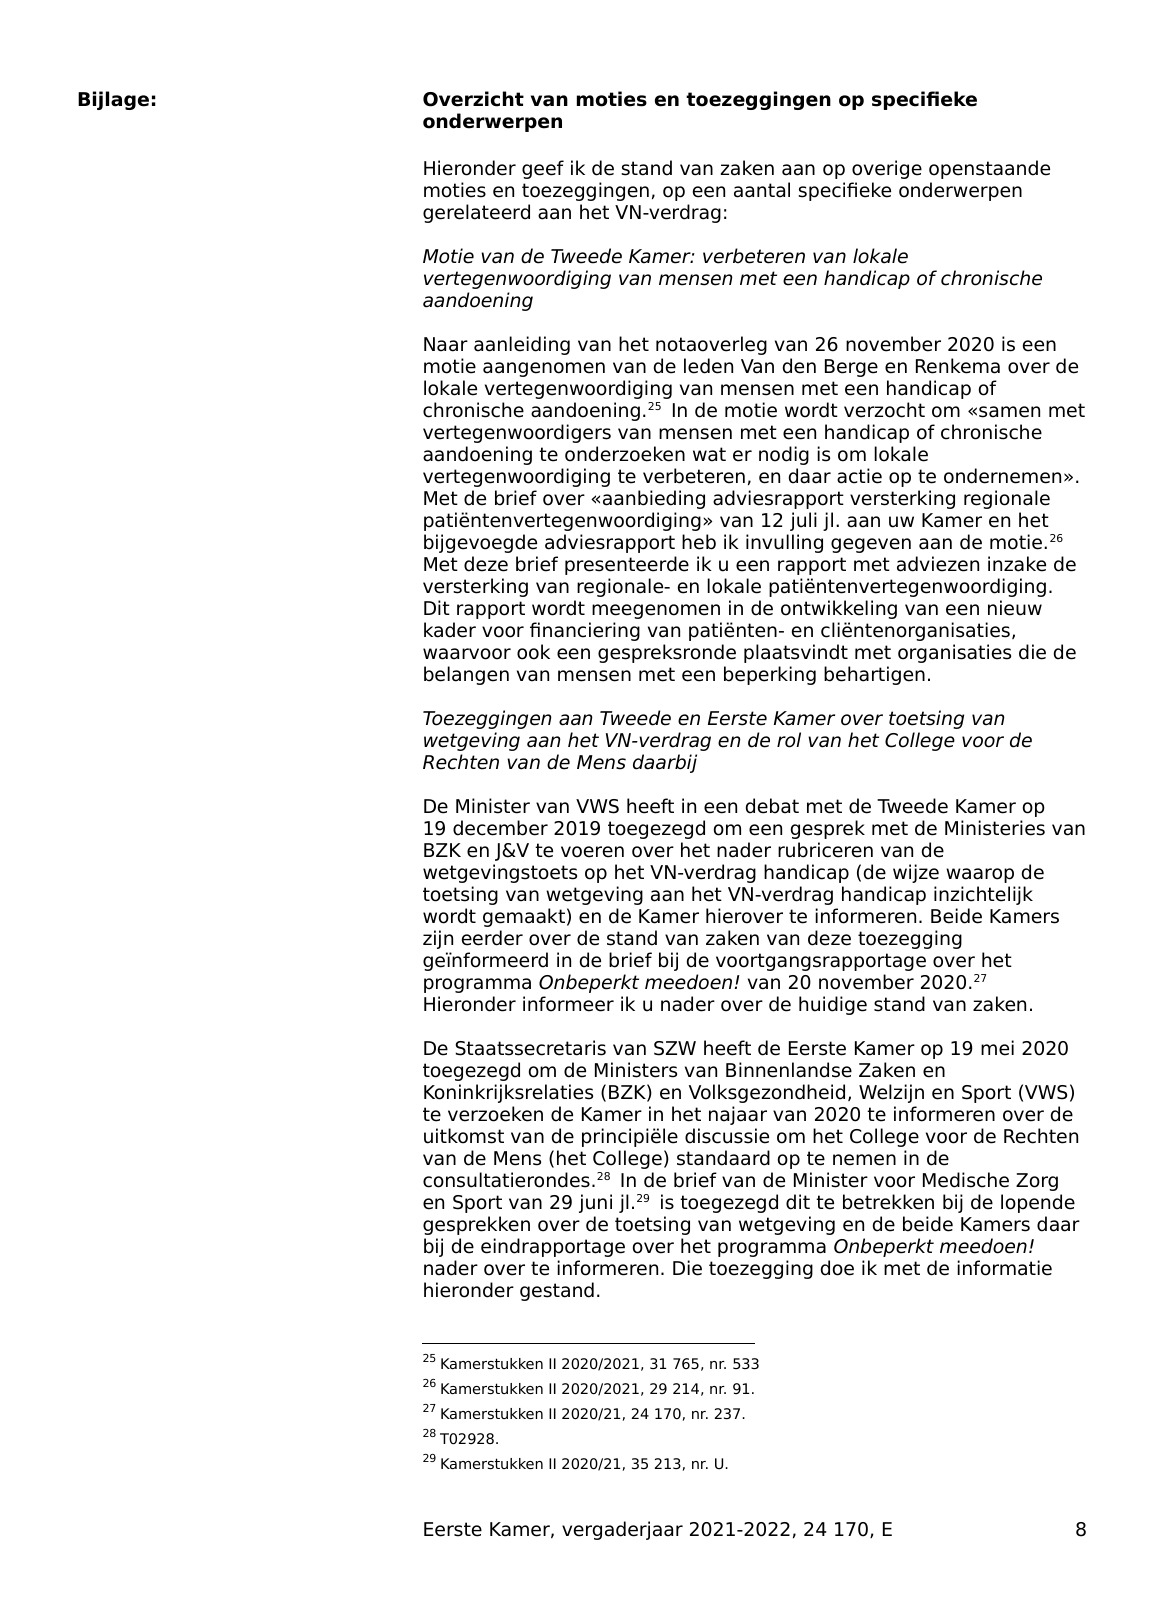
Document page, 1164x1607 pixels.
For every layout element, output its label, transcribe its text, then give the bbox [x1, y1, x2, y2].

subtitle Motie van de Tweede Kamer: verbeteren van lokale vertegenwoordiging van mensen met een handicap of chronische aandoening [422, 246, 1087, 312]
text Kamerstukken II 2020/21, 35 213, nr. U. [422, 1452, 1087, 1474]
text Kamerstukken II 2020/21, 24 170, nr. 237. [422, 1402, 1087, 1424]
subtitle Toezeggingen aan Tweede en Eerste Kamer over toetsing van wetgeving aan het VN-verdrag en de rol van het College voor de Rechten van de Mens daarbij [422, 708, 1087, 774]
subtitle Bijlage: Overzicht van moties en toezeggingen op specifieke onderwerpen [77, 89, 1087, 133]
text De Minister van VWS heeft in een debat met de Tweede Kamer op 19 december 2019 toegezegd om een gesprek met de Ministeries van BZK en J&V te voeren over het nader rubriceren van de wetgevingstoets op het VN-verdrag handicap (de wijze waarop de toetsing van wetgeving aan het VN-verdrag handicap inzichtelijk wordt gemaakt) en de Kamer hierover te informeren. Beide Kamers zijn eerder over de stand van zaken van deze toezegging geïnformeerd in de brief bij de voortgangsrapportage over het programma Onbeperkt meedoen! van 20 november 2020. Hieronder informeer ik u nader over de huidige stand van zaken. [422, 796, 1087, 1016]
text Hieronder geef ik de stand van zaken aan op overige openstaande moties en toezeggingen, op een aantal specifieke onderwerpen gerelateerd aan het VN-verdrag: [422, 158, 1087, 224]
text Naar aanleiding van het notaoverleg van 26 november 2020 is een motie aangenomen van de leden Van den Berge en Renkema over de lokale vertegenwoordiging van mensen met een handicap of chronische aandoening. In de motie wordt verzocht om «samen met vertegenwoordigers van mensen met een handicap of chronische aandoening te onderzoeken wat er nodig is om lokale vertegenwoordiging te verbeteren, en daar actie op te ondernemen». Met de brief over «aanbieding adviesrapport versterking regionale patiëntenvertegenwoordiging» van 12 juli jl. aan uw Kamer en het bijgevoegde adviesrapport heb ik invulling gegeven aan de motie. Met deze brief presenteerde ik u een rapport met adviezen inzake de versterking van regionale- en lokale patiëntenvertegenwoordiging. Dit rapport wordt meegenomen in de ontwikkeling van een nieuw kader voor financiering van patiënten- en cliëntenorganisaties, waarvoor ook een gespreksronde plaatsvindt met organisaties die de belangen van mensen met een beperking behartigen. [422, 334, 1087, 686]
text Kamerstukken II 2020/2021, 31 765, nr. 533 [422, 1352, 1087, 1374]
text De Staatssecretaris van SZW heeft de Eerste Kamer op 19 mei 2020 toegezegd om de Ministers van Binnenlandse Zaken en Koninkrijksrelaties (BZK) en Volksgezondheid, Welzijn en Sport (VWS) te verzoeken de Kamer in het najaar van 2020 te informeren over de uitkomst van de principiële discussie om het College voor de Rechten van de Mens (het College) standaard op te nemen in de consultatierondes. In de brief van de Minister voor Medische Zorg en Sport van 29 juni jl. is toegezegd dit te betrekken bij de lopende gesprekken over de toetsing van wetgeving en de beide Kamers daar bij de eindrapportage over het programma Onbeperkt meedoen! nader over te informeren. Die toezegging doe ik met de informatie hieronder gestand. [422, 1038, 1087, 1302]
text Kamerstukken II 2020/2021, 29 214, nr. 91. [422, 1377, 1087, 1399]
text T02928. [422, 1427, 1087, 1449]
